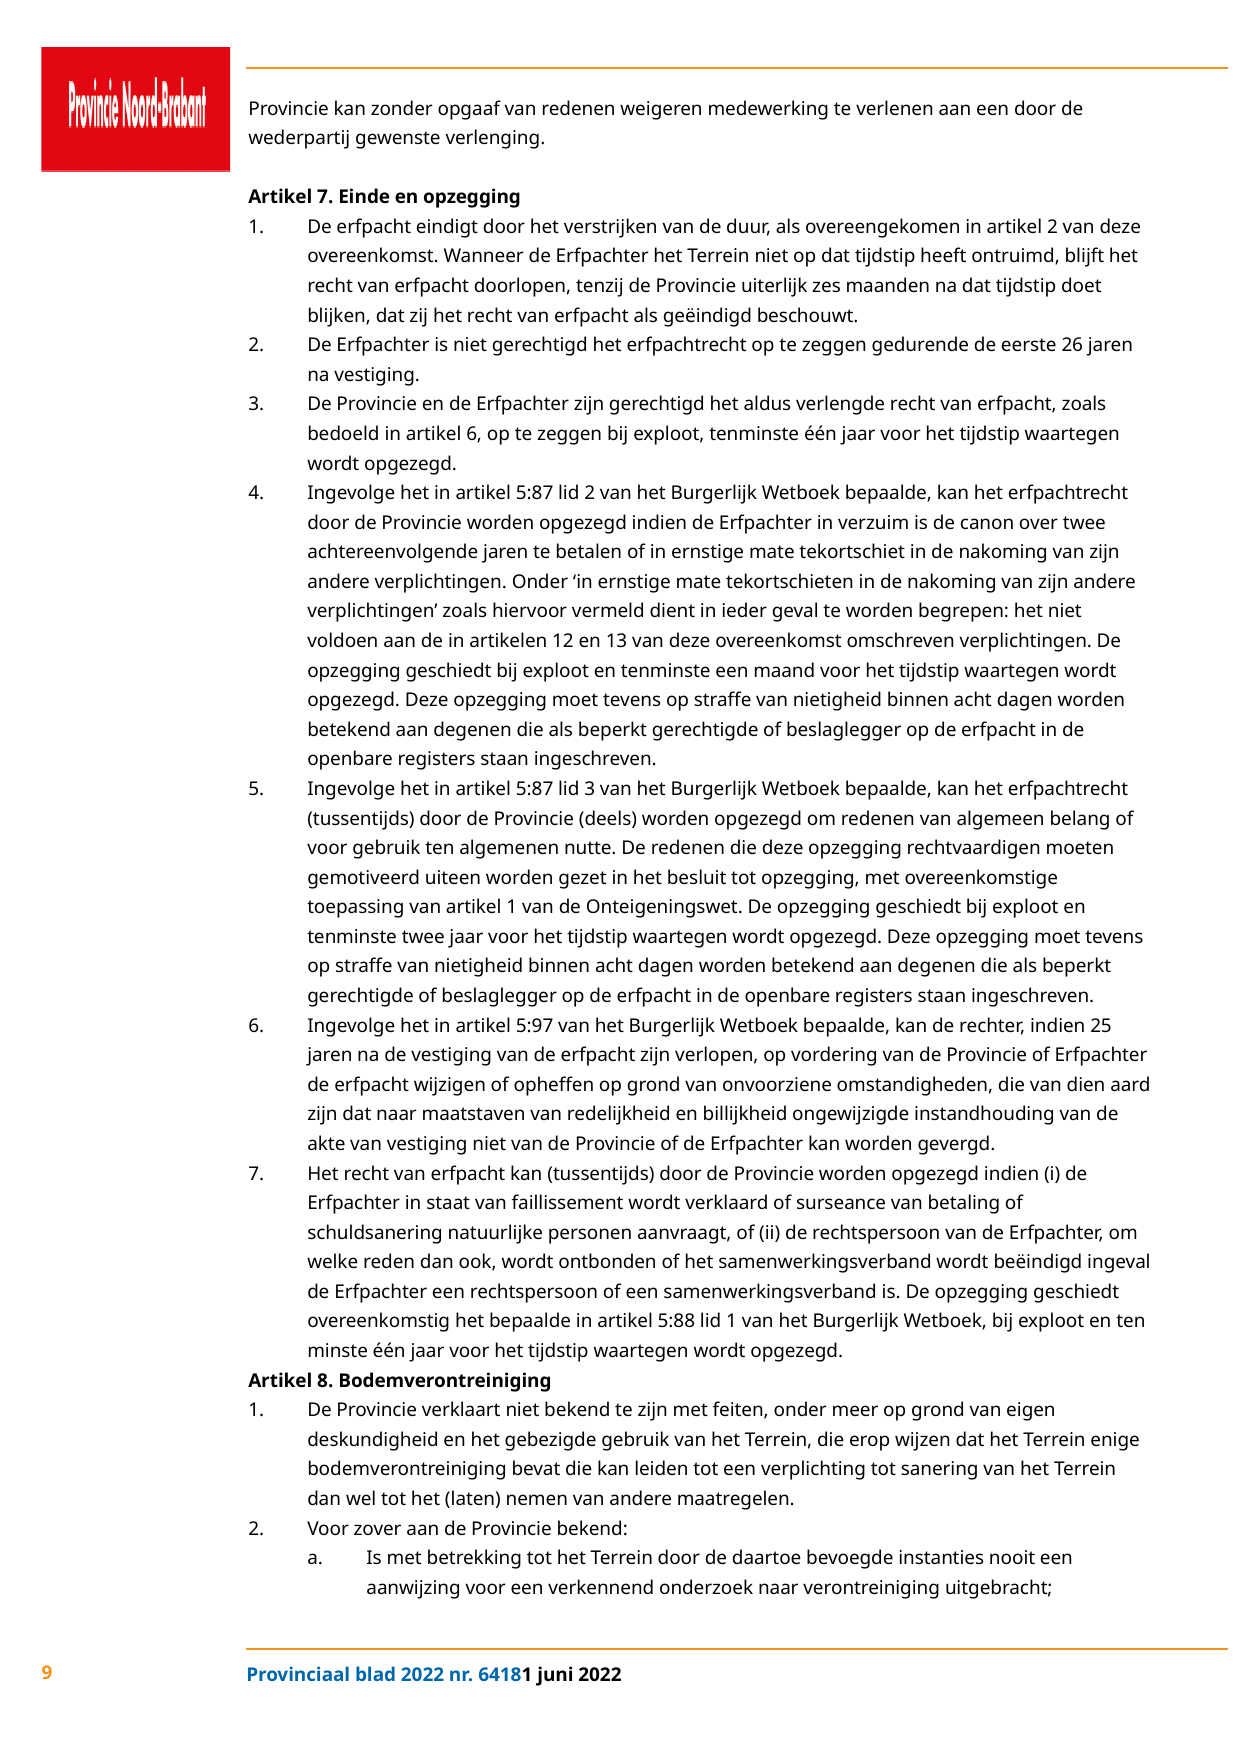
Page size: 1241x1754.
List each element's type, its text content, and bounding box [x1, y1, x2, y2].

picture [41, 47, 231, 172]
list De Provincie en de Erfpachter zijn gerechtigd het aldus verlengde recht van erfpacht, zoals bedoeld in artikel 6, op te zeggen bij exploot, tenminste één jaar voor het tijdstip waartegen wordt opgezegd. [248, 391, 1152, 476]
list Voor zover aan de Provincie bekend: [248, 1515, 1152, 1541]
list De Erfpachter is niet gerechtigd het erfpachtrecht op te zeggen gedurende de eerste 26 jaren na vestiging. [248, 331, 1152, 387]
list De erfpacht eindigt door het verstrijken van de duur, als overeengekomen in artikel 2 van deze overeenkomst. Wanneer de Erfpachter het Terrein niet op dat tijdstip heeft ontruimd, blijft het recht van erfpacht doorlopen, tenzij de Provincie uiterlijk zes maanden na dat tijdstip doet blijken, dat zij het recht van erfpacht als geëindigd beschouwt. [248, 213, 1152, 328]
list Het recht van erfpacht kan (tussentijds) door de Provincie worden opgezegd indien (i) de Erfpachter in staat van faillissement wordt verklaard of surseance van betaling of schuldsanering natuurlijke personen aanvraagt, of (ii) de rechtspersoon van de Erfpachter, om welke reden dan ook, wordt ontbonden of het samenwerkingsverband wordt beëindigd ingeval de Erfpachter een rechtspersoon of een samenwerkingsverband is. De opzegging geschiedt overeenkomstig het bepaalde in artikel 5:88 lid 1 van het Burgerlijk Wetboek, bij exploot en ten minste één jaar voor het tijdstip waartegen wordt opgezegd. [248, 1160, 1152, 1363]
list Ingevolge het in artikel 5:87 lid 2 van het Burgerlijk Wetboek bepaalde, kan het erfpachtrecht door de Provincie worden opgezegd indien de Erfpachter in verzuim is de canon over twee achtereenvolgende jaren te betalen of in ernstige mate tekortschiet in de nakoming van zijn andere verplichtingen. Onder ‘in ernstige mate tekortschieten in de nakoming van zijn andere verplichtingen’ zoals hiervoor vermeld dient in ieder geval te worden begrepen: het niet voldoen aan de in artikelen 12 en 13 van deze overeenkomst omschreven verplichtingen. De opzegging geschiedt bij exploot en tenminste een maand voor het tijdstip waartegen wordt opgezegd. Deze opzegging moet tevens op straffe van nietigheid binnen acht dagen worden betekend aan degenen die als beperkt gerechtigde of beslaglegger op de erfpacht in de openbare registers staan ingeschreven. [248, 479, 1152, 771]
text Artikel 8. Bodemverontreiniging [248, 1367, 1152, 1393]
list De Provincie verklaart niet bekend te zijn met feiten, onder meer op grond van eigen deskundigheid en het gebezigde gebruik van het Terrein, die erop wijzen dat het Terrein enige bodemverontreiniging bevat die kan leiden tot een verplichting tot sanering van het Terrein dan wel tot het (laten) nemen van andere maatregelen. [248, 1396, 1152, 1511]
text Artikel 7. Einde en opzegging [248, 183, 1152, 209]
list Is met betrekking tot het Terrein door de daartoe bevoegde instanties nooit een aanwijzing voor een verkennend onderzoek naar verontreiniging uitgebracht; [307, 1544, 1152, 1600]
list Ingevolge het in artikel 5:87 lid 3 van het Burgerlijk Wetboek bepaalde, kan het erfpachtrecht (tussentijds) door de Provincie (deels) worden opgezegd om redenen van algemeen belang of voor gebruik ten algemenen nutte. De redenen die deze opzegging rechtvaardigen moeten gemotiveerd uiteen worden gezet in het besluit tot opzegging, met overeenkomstige toepassing van artikel 1 van de Onteigeningswet. De opzegging geschiedt bij exploot en tenminste twee jaar voor het tijdstip waartegen wordt opgezegd. Deze opzegging moet tevens op straffe van nietigheid binnen acht dagen worden betekend aan degenen die als beperkt gerechtigde of beslaglegger op de erfpacht in de openbare registers staan ingeschreven. [248, 775, 1152, 1008]
list Ingevolge het in artikel 5:97 van het Burgerlijk Wetboek bepaalde, kan de rechter, indien 25 jaren na de vestiging van de erfpacht zijn verlopen, op vordering van de Provincie of Erfpachter de erfpacht wijzigen of opheffen op grond van onvoorziene omstandigheden, die van dien aard zijn dat naar maatstaven van redelijkheid en billijkheid ongewijzigde instandhouding van de akte van vestiging niet van de Provincie of de Erfpachter kan worden gevergd. [248, 1012, 1152, 1156]
text Provincie kan zonder opgaaf van redenen weigeren medewerking te verlenen aan een door de wederpartij gewenste verlenging. [248, 95, 1152, 150]
